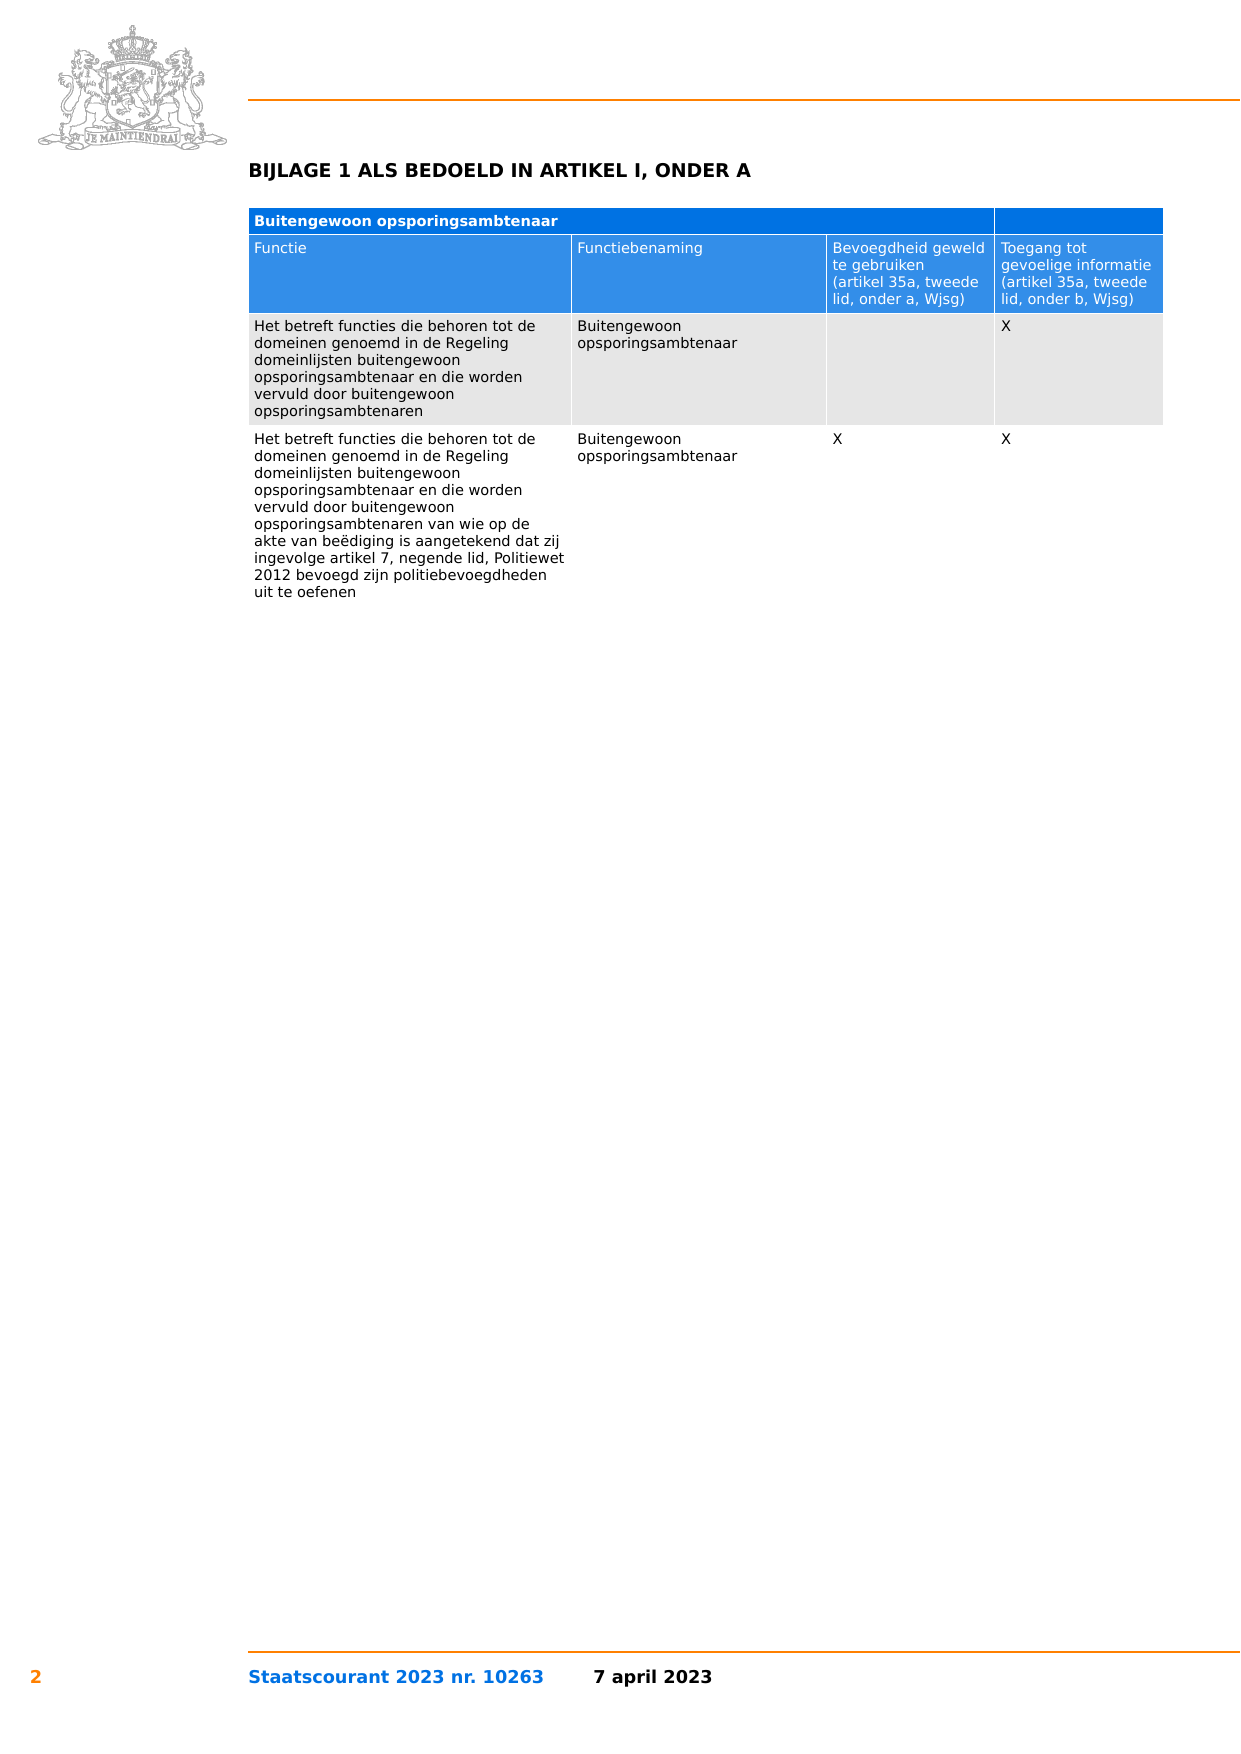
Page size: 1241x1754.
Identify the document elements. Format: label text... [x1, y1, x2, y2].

table_cell Het betreft functies die behoren tot de domeinen genoemd in de Regeling domeinlijsten buitengewoon opsporingsambtenaar en die worden vervuld door buitengewoon opsporingsambtenaren van wie op de akte van beëdiging is aangetekend dat zij ingevolge artikel 7, negende lid, Politiewet 2012 bevoegd zijn politiebevoegdheden uit te oefenen [249, 426, 571, 605]
subtitle BIJLAGE 1 ALS BEDOELD IN ARTIKEL I, ONDER A [248, 160, 1163, 182]
table_header [995, 208, 1163, 234]
table_cell X [827, 426, 994, 605]
table_cell Functiebenaming [572, 235, 826, 313]
table_cell X [995, 314, 1163, 425]
table_cell Buitengewoon opsporingsambtenaar [572, 426, 826, 605]
table_cell Het betreft functies die behoren tot de domeinen genoemd in de Regeling domeinlijsten buitengewoon opsporingsambtenaar en die worden vervuld door buitengewoon opsporingsambtenaren [249, 314, 571, 425]
table_cell X [995, 426, 1163, 605]
table_cell Functie [249, 235, 571, 313]
table_cell Buitengewoon opsporingsambtenaar [572, 314, 826, 425]
table_cell Bevoegdheid geweld te gebruiken (artikel 35a, tweede lid, onder a, Wjsg) [827, 235, 994, 313]
table_cell Toegang tot gevoelige informatie (artikel 35a, tweede lid, onder b, Wjsg) [995, 235, 1163, 313]
table_header Buitengewoon opsporingsambtenaar [249, 208, 994, 234]
table_cell [827, 314, 994, 425]
picture [38, 25, 227, 150]
